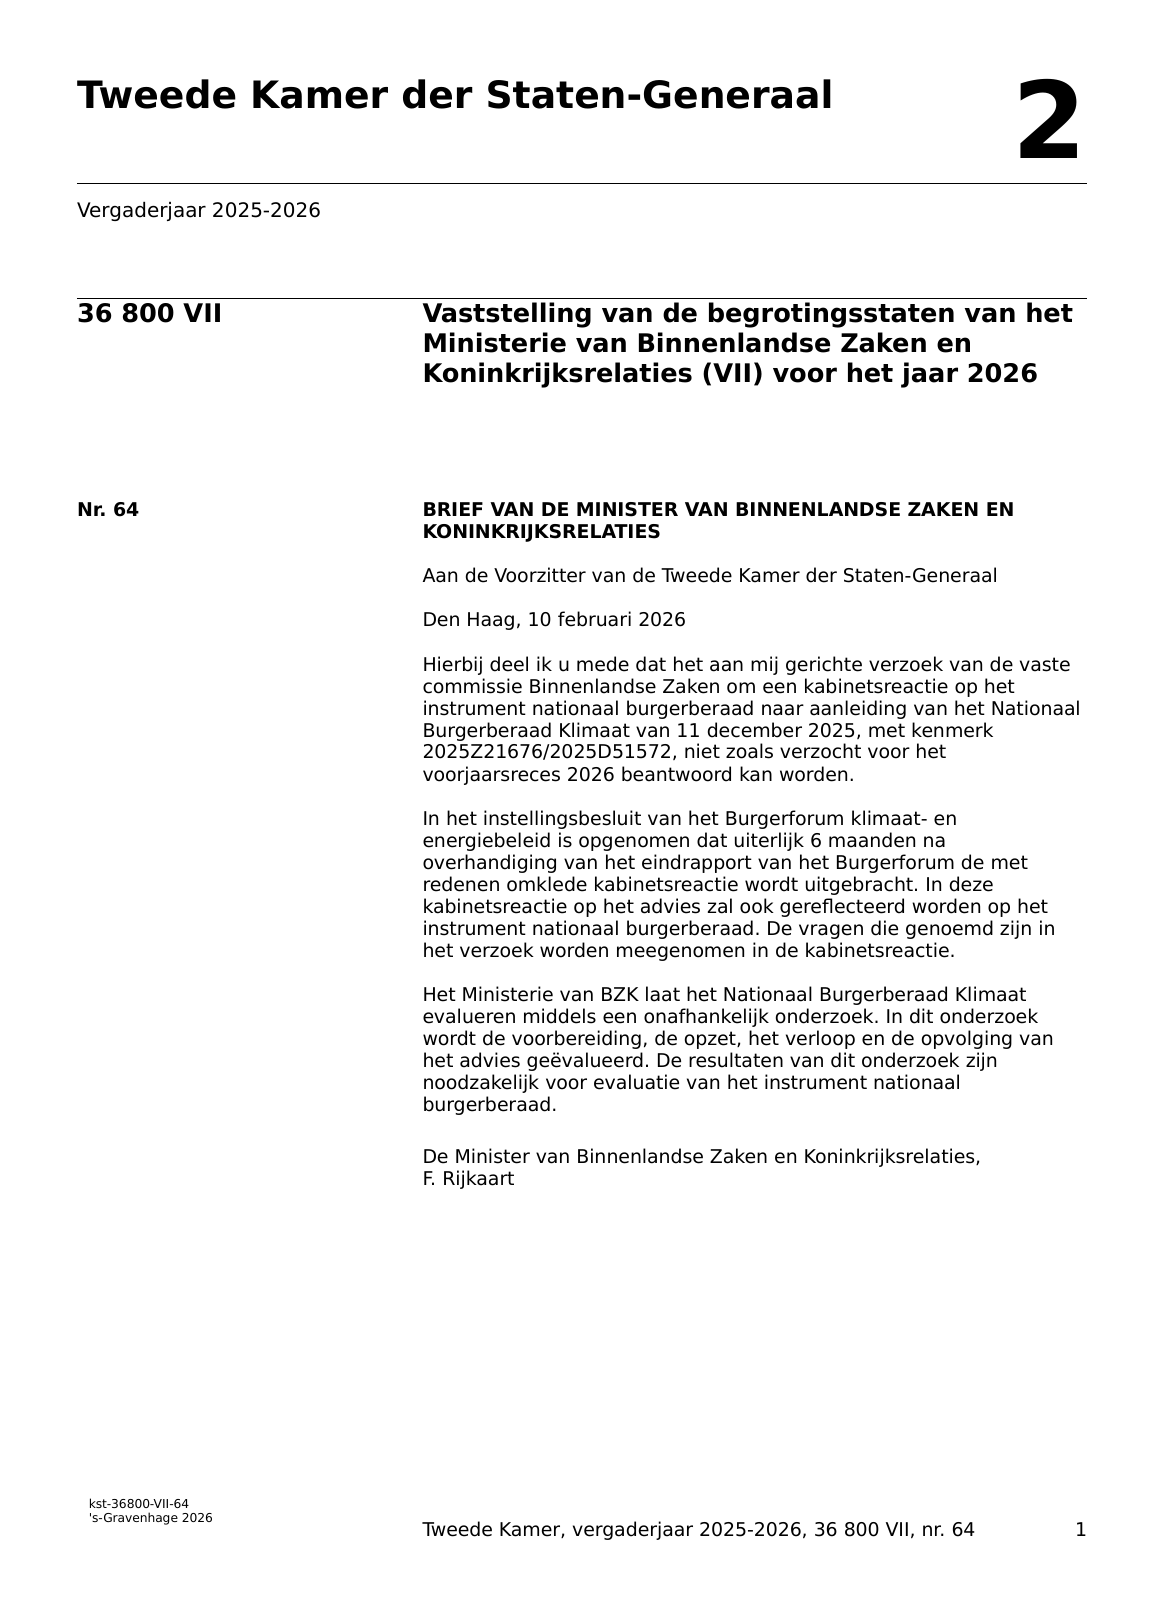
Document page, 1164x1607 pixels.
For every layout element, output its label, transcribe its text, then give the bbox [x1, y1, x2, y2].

text De Minister van Binnenlandse Zaken en Koninkrijksrelaties, F. Rijkaart [422, 1146, 1087, 1189]
text Aan de Voorzitter van de Tweede Kamer der Staten-Generaal [422, 565, 1087, 587]
text Den Haag, 10 februari 2026 [422, 609, 1087, 631]
text Hierbij deel ik u mede dat het aan mij gerichte verzoek van de vaste commissie Binnenlandse Zaken om een kabinetsreactie op het instrument nationaal burgerberaad naar aanleiding van het Nationaal Burgerberaad Klimaat van 11 december 2025, met kenmerk 2025Z21676/2025D51572, niet zoals verzocht voor het voorjaarsreces 2026 beantwoord kan worden. [422, 653, 1087, 785]
text In het instellingsbesluit van het Burgerforum klimaat- en energiebeleid is opgenomen dat uiterlijk 6 maanden na overhandiging van het eindrapport van het Burgerforum de met redenen omklede kabinetsreactie wordt uitgebracht. In deze kabinetsreactie op het advies zal ook gereflecteerd worden op het instrument nationaal burgerberaad. De vragen die genoemd zijn in het verzoek worden meegenomen in de kabinetsreactie. [422, 808, 1087, 961]
subtitle Nr. 64 BRIEF VAN DE MINISTER VAN BINNENLANDSE ZAKEN EN KONINKRIJKSRELATIES [77, 499, 1087, 543]
table_cell Vergaderjaar 2025-2026 [77, 184, 1087, 298]
text kst-36800-VII-64 [88, 1497, 323, 1511]
text Het Ministerie van BZK laat het Nationaal Burgerberaad Klimaat evalueren middels een onafhankelijk onderzoek. In dit onderzoek wordt de voorbereiding, de opzet, het verloop en de opvolging van het advies geëvalueerd. De resultaten van dit onderzoek zijn noodzakelijk voor evaluatie van het instrument nationaal burgerberaad. [422, 984, 1087, 1116]
table_header 2 [886, 59, 1087, 183]
subtitle 36 800 VII Vaststelling van de begrotingsstaten van het Ministerie van Binnenlandse Zaken en Koninkrijksrelaties (VII) voor het jaar 2026 [77, 299, 1087, 388]
text 's-Gravenhage 2026 [88, 1511, 323, 1525]
table_header Tweede Kamer der Staten-Generaal [77, 59, 886, 183]
